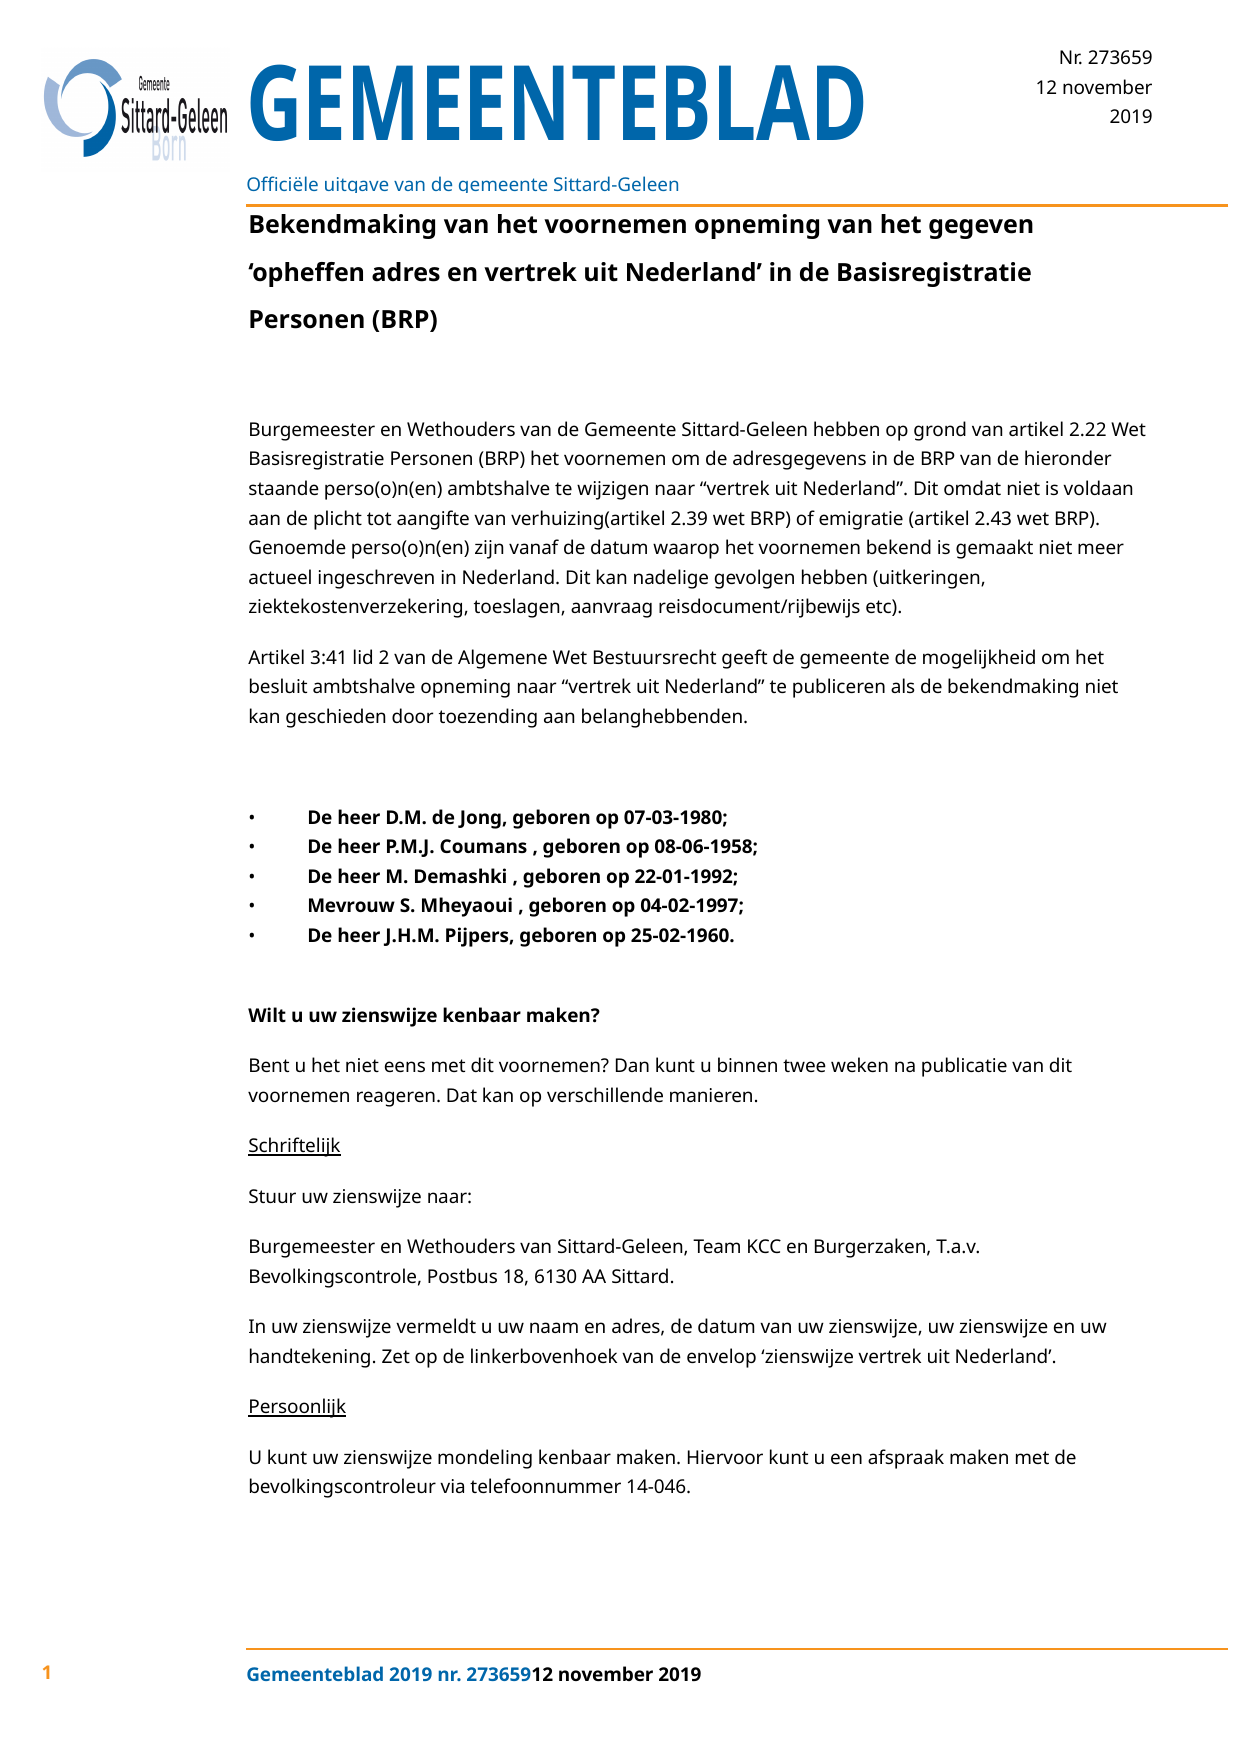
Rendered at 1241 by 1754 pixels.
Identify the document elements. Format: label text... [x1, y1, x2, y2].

text In uw zienswijze vermeldt u uw naam en adres, de datum van uw zienswijze, uw zienswijze en uw handtekening. Zet op de linkerbovenhoek van de envelop ‘zienswijze vertrek uit Nederland’. [248, 1313, 1152, 1369]
text Burgemeester en Wethouders van de Gemeente Sittard-Geleen hebben op grond van artikel 2.22 Wet Basisregistratie Personen (BRP) het voornemen om de adresgegevens in de BRP van de hieronder staande perso(o)n(en) ambtshalve te wijzigen naar “vertrek uit Nederland”. Dit omdat niet is voldaan aan de plicht tot aangifte van verhuizing(artikel 2.39 wet BRP) of emigratie (artikel 2.43 wet BRP). Genoemde perso(o)n(en) zijn vanaf de datum waarop het voornemen bekend is gemaakt niet meer actueel ingeschreven in Nederland. Dit kan nadelige gevolgen hebben (uitkeringen, ziektekostenverzekering, toeslagen, aanvraag reisdocument/rijbewijs etc). [248, 416, 1152, 619]
text Bent u het niet eens met dit voornemen? Dan kunt u binnen twee weken na publicatie van dit voornemen reageren. Dat kan op verschillende manieren. [248, 1053, 1152, 1108]
text Bekendmaking van het voornemen opneming van het gegeven ‘opheffen adres en vertrek uit Nederland’ in de Basisregistratie Personen (BRP) [248, 207, 1152, 336]
text Burgemeester en Wethouders van Sittard-Geleen, Team KCC en Burgerzaken, T.a.v. Bevolkingscontrole, Postbus 18, 6130 AA Sittard. [248, 1233, 1152, 1289]
list Mevrouw S. Mheyaoui , geboren op 04-02-1997; [248, 893, 1152, 918]
list De heer M. Demashki , geboren op 22-01-1992; [248, 863, 1152, 889]
text Stuur uw zienswijze naar: [248, 1183, 1152, 1209]
text Persoonlijk [248, 1393, 1152, 1419]
text Schriftelijk [248, 1133, 1152, 1158]
text Wilt u uw zienswijze kenbaar maken? [248, 1002, 1152, 1028]
text Artikel 3:41 lid 2 van de Algemene Wet Bestuursrecht geeft de gemeente de mogelijkheid om het besluit ambtshalve opneming naar “vertrek uit Nederland” te publiceren als de bekendmaking niet kan geschieden door toezending aan belanghebbenden. [248, 644, 1152, 729]
list De heer P.M.J. Coumans , geboren op 08-06-1958; [248, 833, 1152, 859]
list De heer D.M. de Jong, geboren op 07-03-1980; [248, 804, 1152, 829]
picture [41, 47, 231, 172]
text U kunt uw zienswijze mondeling kenbaar maken. Hiervoor kunt u een afspraak maken met de bevolkingscontroleur via telefoonnummer 14-046. [248, 1444, 1152, 1499]
list De heer J.H.M. Pijpers, geboren op 25-02-1960. [248, 922, 1152, 948]
